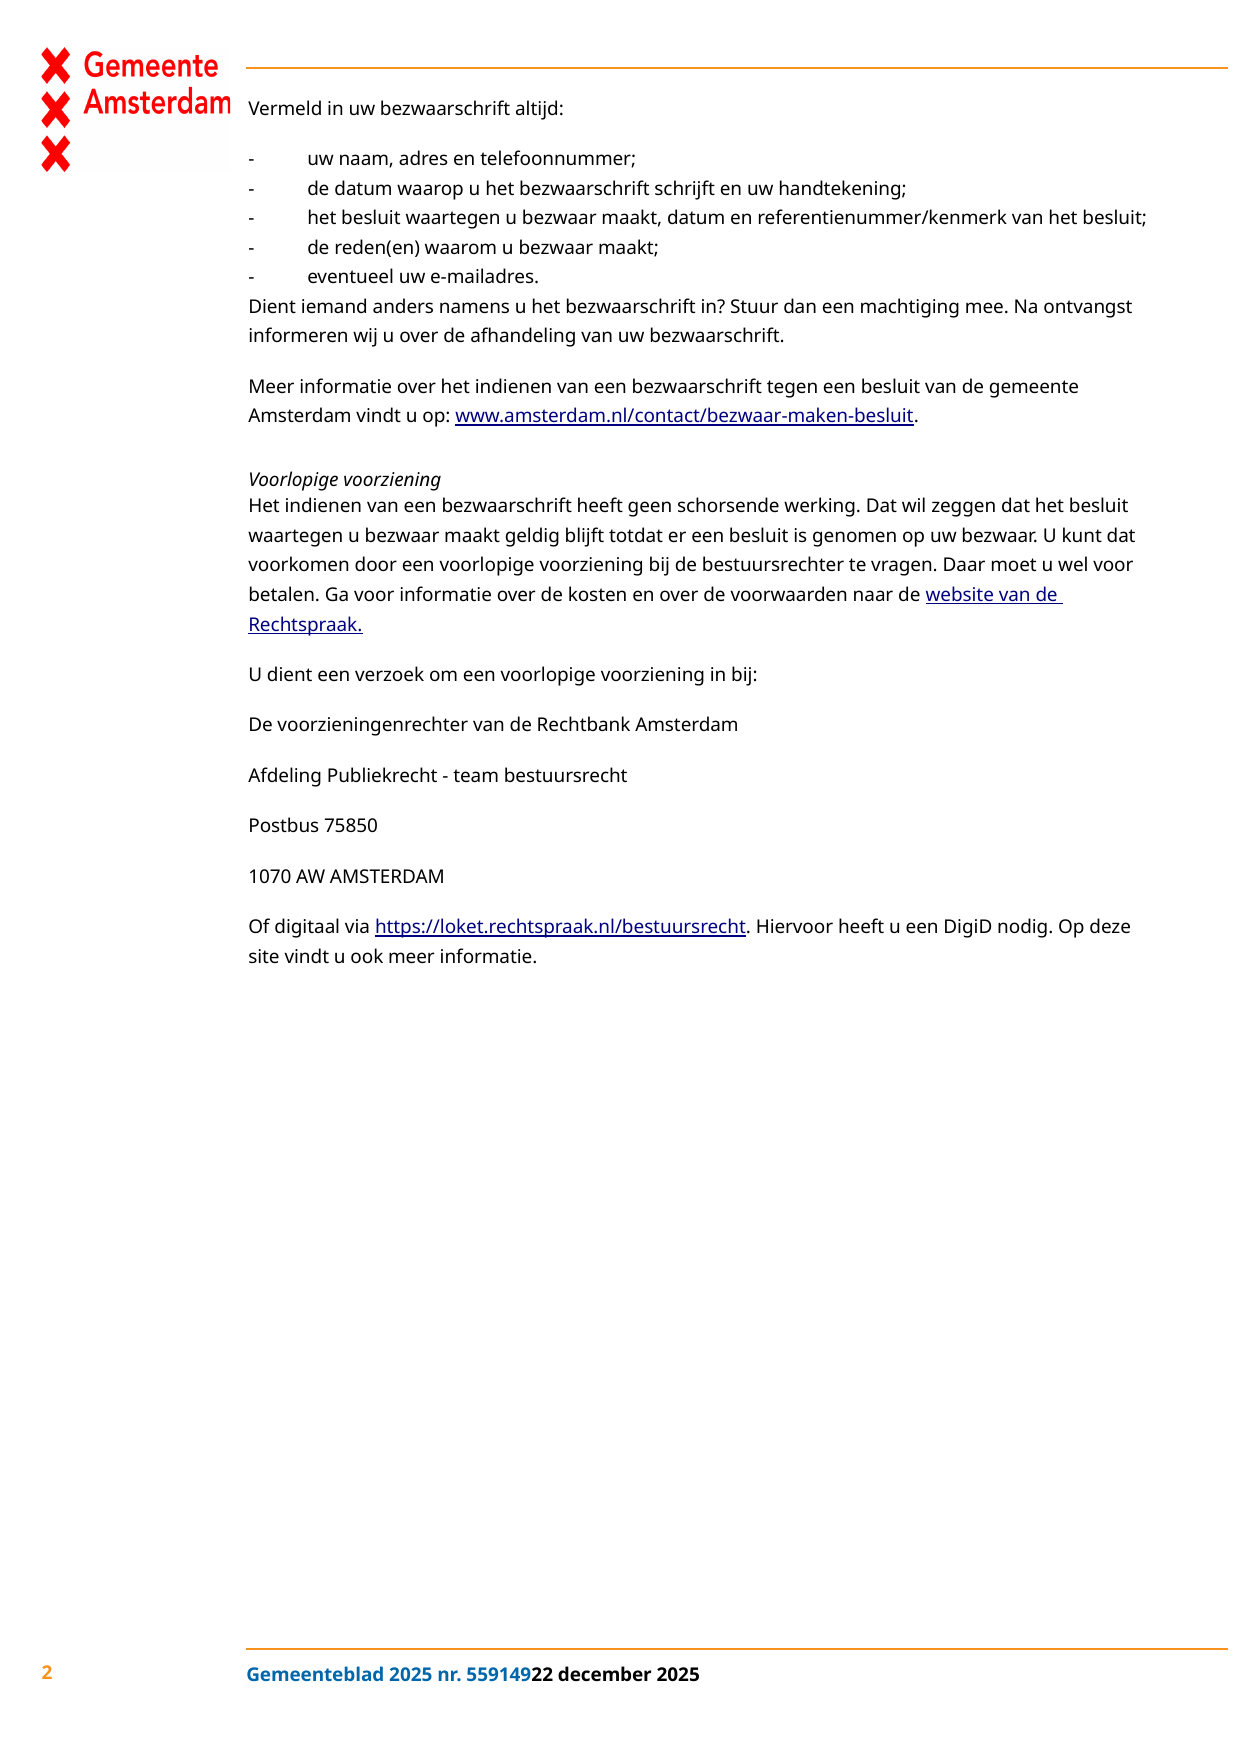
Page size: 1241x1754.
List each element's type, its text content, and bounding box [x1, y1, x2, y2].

text Of digitaal via https://loket.rechtspraak.nl/bestuursrecht. Hiervoor heeft u een DigiD nodig. Op deze site vindt u ook meer informatie. [248, 913, 1152, 968]
text Postbus 75850 [248, 812, 1152, 838]
text Afdeling Publiekrecht - team bestuursrecht [248, 762, 1152, 788]
text Voorlopige voorziening [248, 467, 1152, 492]
text Meer informatie over het indienen van een bezwaarschrift tegen een besluit van de gemeente Amsterdam vindt u op: www.amsterdam.nl/contact/bezwaar-maken-besluit. [248, 373, 1152, 428]
list de reden(en) waarom u bezwaar maakt; [248, 234, 1152, 260]
text De voorzieningenrechter van de Rechtbank Amsterdam [248, 712, 1152, 737]
text Het indienen van een bezwaarschrift heeft geen schorsende werking. Dat wil zeggen dat het besluit waartegen u bezwaar maakt geldig blijft totdat er een besluit is genomen op uw bezwaar. U kunt dat voorkomen door een voorlopige voorziening bij de bestuursrechter te vragen. Daar moet u wel voor betalen. Ga voor informatie over de kosten en over de voorwaarden naar de website van de Rechtspraak. [248, 492, 1152, 636]
text Vermeld in uw bezwaarschrift altijd: [248, 95, 1152, 121]
text Dient iemand anders namens u het bezwaarschrift in? Stuur dan een machtiging mee. Na ontvangst informeren wij u over de afhandeling van uw bezwaarschrift. [248, 293, 1152, 348]
text U dient een verzoek om een voorlopige voorziening in bij: [248, 661, 1152, 687]
picture [41, 47, 231, 172]
text 1070 AW AMSTERDAM [248, 863, 1152, 888]
list de datum waarop u het bezwaarschrift schrijft en uw handtekening; [248, 175, 1152, 201]
list uw naam, adres en telefoonnummer; [248, 145, 1152, 171]
list eventueel uw e-mailadres. [248, 263, 1152, 289]
list het besluit waartegen u bezwaar maakt, datum en referentienummer/kenmerk van het besluit; [248, 204, 1152, 230]
